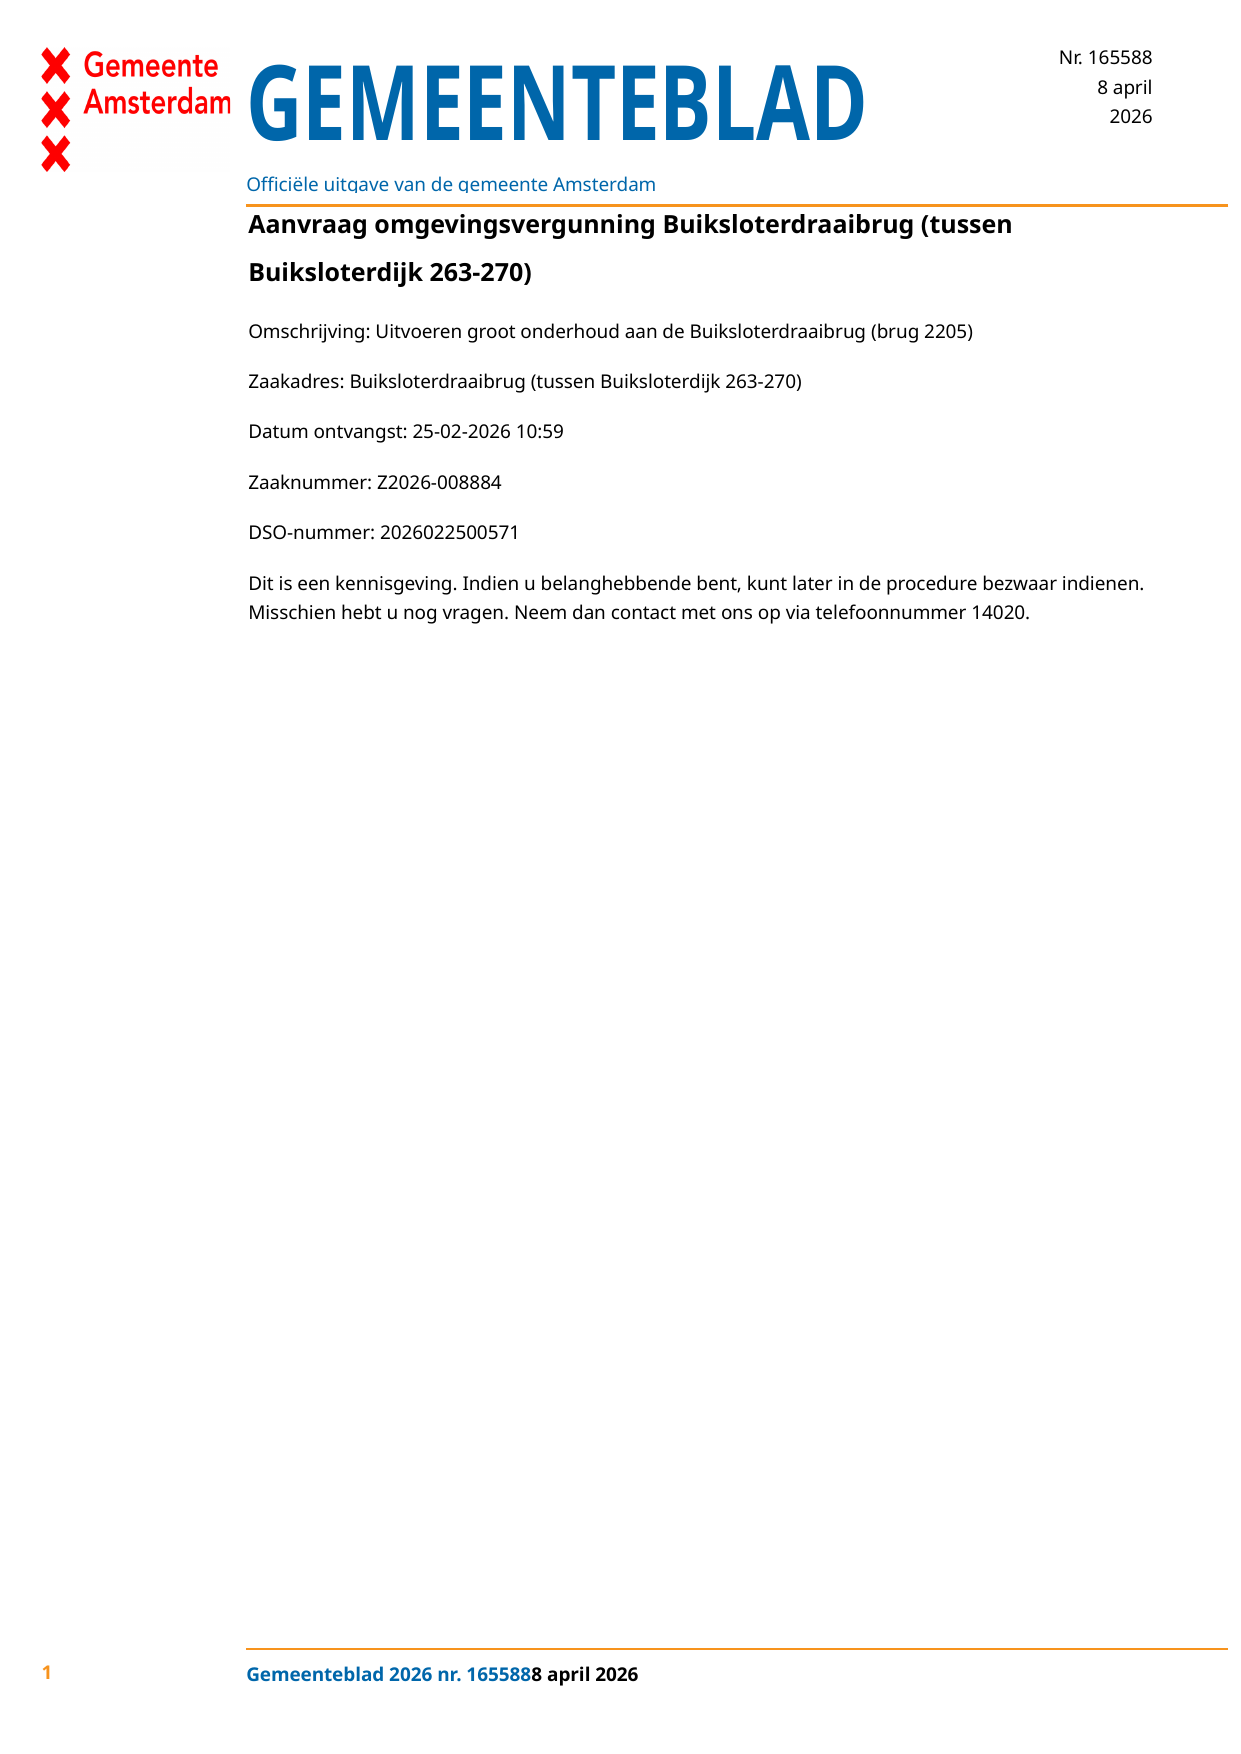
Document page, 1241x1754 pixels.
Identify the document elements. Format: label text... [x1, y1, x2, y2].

text DSO-nummer: 2026022500571 [248, 519, 1152, 545]
text Datum ontvangst: 25-02-2026 10:59 [248, 419, 1152, 444]
text Aanvraag omgevingsvergunning Buiksloterdraaibrug (tussen Buiksloterdijk 263-270) [248, 207, 1152, 288]
picture [41, 47, 231, 172]
text Zaakadres: Buiksloterdraaibrug (tussen Buiksloterdijk 263-270) [248, 368, 1152, 394]
text Zaaknummer: Z2026-008884 [248, 469, 1152, 495]
text Omschrijving: Uitvoeren groot onderhoud aan de Buiksloterdraaibrug (brug 2205) [248, 318, 1152, 344]
text Dit is een kennisgeving. Indien u belanghebbende bent, kunt later in de procedure bezwaar indienen. Misschien hebt u nog vragen. Neem dan contact met ons op via telefoonnummer 14020. [248, 570, 1152, 625]
